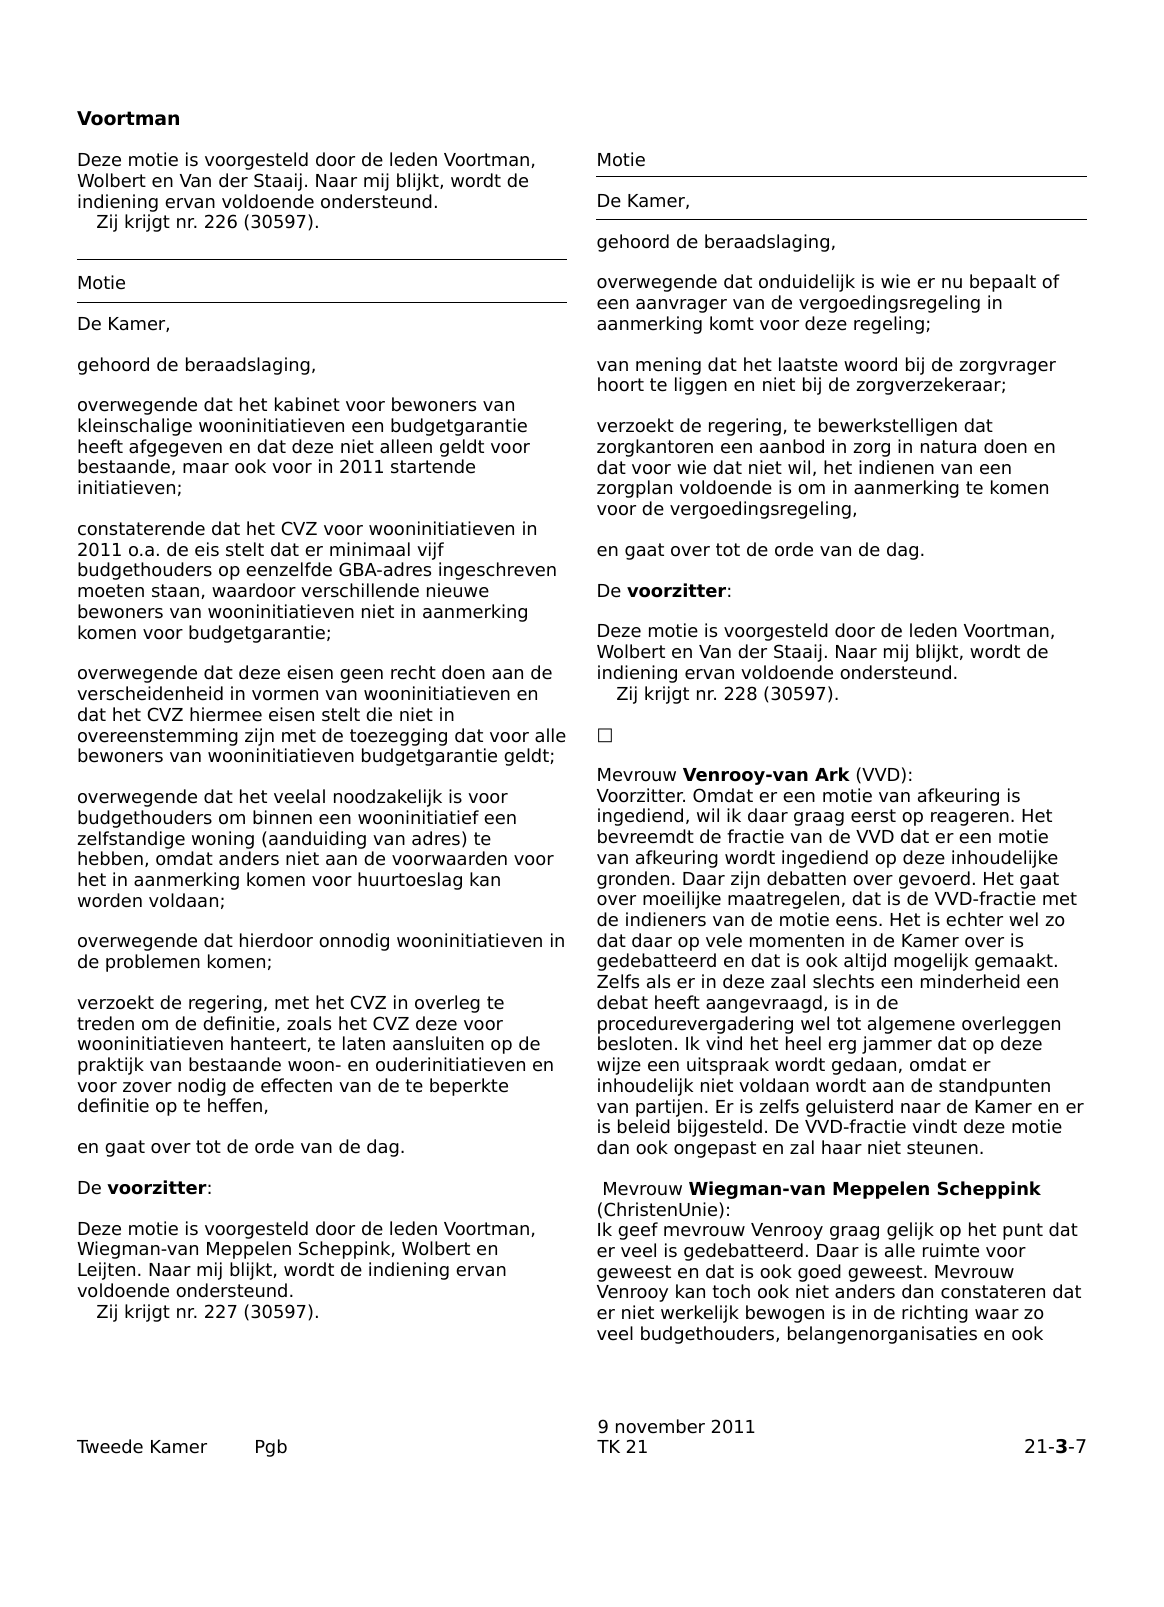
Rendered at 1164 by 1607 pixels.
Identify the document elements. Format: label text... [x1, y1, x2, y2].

text Deze motie is voorgesteld door de leden Voortman, Wiegman-van Meppelen Scheppink, Wolbert en Leijten. Naar mij blijkt, wordt de indiening ervan voldoende ondersteund. [77, 1218, 567, 1301]
text verzoekt de regering, met het CVZ in overleg te treden om de definitie, zoals het CVZ deze voor wooninitiatieven hanteert, te laten aansluiten op de praktijk van bestaande woon- en ouderinitiatieven en voor zover nodig de effecten van de te beperkte definitie op te heffen, [77, 993, 567, 1117]
text De voorzitter: [77, 1178, 567, 1198]
text overwegende dat deze eisen geen recht doen aan de verscheidenheid in vormen van wooninitiatieven en dat het CVZ hiermee eisen stelt die niet in overeenstemming zijn met de toezegging dat voor alle bewoners van wooninitiatieven budgetgarantie geldt; [77, 663, 567, 767]
text □ [596, 724, 1087, 745]
text Voorzitter. Omdat er een motie van afkeuring is ingediend, wil ik daar graag eerst op reageren. Het bevreemdt de fractie van de VVD dat er een motie van afkeuring wordt ingediend op deze inhoudelijke gronden. Daar zijn debatten over gevoerd. Het gaat over moeilijke maatregelen, dat is de VVD-fractie met de indieners van de motie eens. Het is echter wel zo dat daar op vele momenten in de Kamer over is gedebatteerd en dat is ook altijd mogelijk gemaakt. Zelfs als er in deze zaal slechts een minderheid een debat heeft aangevraagd, is in de procedurevergadering wel tot algemene overleggen besloten. Ik vind het heel erg jammer dat op deze wijze een uitspraak wordt gedaan, omdat er inhoudelijk niet voldaan wordt aan de standpunten van partijen. Er is zelfs geluisterd naar de Kamer en er is beleid bijgesteld. De VVD-fractie vindt deze motie dan ook ongepast en zal haar niet steunen. [596, 786, 1087, 1159]
text van mening dat het laatste woord bij de zorgvrager hoort te liggen en niet bij de zorgverzekeraar; [596, 354, 1087, 396]
text De voorzitter: [596, 580, 1087, 601]
text Ik geef mevrouw Venrooy graag gelijk op het punt dat er veel is gedebatteerd. Daar is alle ruimte voor geweest en dat is ook goed geweest. Mevrouw Venrooy kan toch ook niet anders dan constateren dat er niet werkelijk bewogen is in de richting waar zo veel budgethouders, belangenorganisaties en ook [596, 1220, 1087, 1344]
text Motie [77, 273, 567, 294]
text gehoord de beraadslaging, [77, 354, 567, 375]
text verzoekt de regering, te bewerkstelligen dat zorgkantoren een aanbod in zorg in natura doen en dat voor wie dat niet wil, het indienen van een zorgplan voldoende is om in aanmerking te komen voor de vergoedingsregeling, [596, 416, 1087, 520]
text Deze motie is voorgesteld door de leden Voortman, Wolbert en Van der Staaij. Naar mij blijkt, wordt de indiening ervan voldoende ondersteund. [77, 150, 567, 212]
text Mevrouw Venrooy-van Ark (VVD): [596, 765, 1087, 786]
text Deze motie is voorgesteld door de leden Voortman, Wolbert en Van der Staaij. Naar mij blijkt, wordt de indiening ervan voldoende ondersteund. [596, 621, 1087, 683]
text gehoord de beraadslaging, [596, 232, 1087, 252]
text De Kamer, [77, 314, 567, 334]
text overwegende dat onduidelijk is wie er nu bepaalt of een aanvrager van de vergoedingsregeling in aanmerking komt voor deze regeling; [596, 272, 1087, 334]
text Zij krijgt nr. 226 (30597). [77, 212, 567, 233]
text De Kamer, [596, 191, 1087, 212]
text overwegende dat het veelal noodzakelijk is voor budgethouders om binnen een wooninitiatief een zelfstandige woning (aanduiding van adres) te hebben, omdat anders niet aan de voorwaarden voor het in aanmerking komen voor huurtoeslag kan worden voldaan; [77, 787, 567, 911]
text en gaat over tot de orde van de dag. [77, 1137, 567, 1158]
text Zij krijgt nr. 227 (30597). [77, 1301, 567, 1322]
text overwegende dat hierdoor onnodig wooninitiatieven in de problemen komen; [77, 931, 567, 973]
text Motie [596, 150, 1087, 171]
text Mevrouw Wiegman-van Meppelen Scheppink (ChristenUnie): [596, 1179, 1087, 1220]
text en gaat over tot de orde van de dag. [596, 540, 1087, 560]
text overwegende dat het kabinet voor bewoners van kleinschalige wooninitiatieven een budgetgarantie heeft afgegeven en dat deze niet alleen geldt voor bestaande, maar ook voor in 2011 startende initiatieven; [77, 395, 567, 499]
text Zij krijgt nr. 228 (30597). [596, 683, 1087, 704]
text constaterende dat het CVZ voor wooninitiatieven in 2011 o.a. de eis stelt dat er minimaal vijf budgethouders op eenzelfde GBA-adres ingeschreven moeten staan, waardoor verschillende nieuwe bewoners van wooninitiatieven niet in aanmerking komen voor budgetgarantie; [77, 519, 567, 643]
